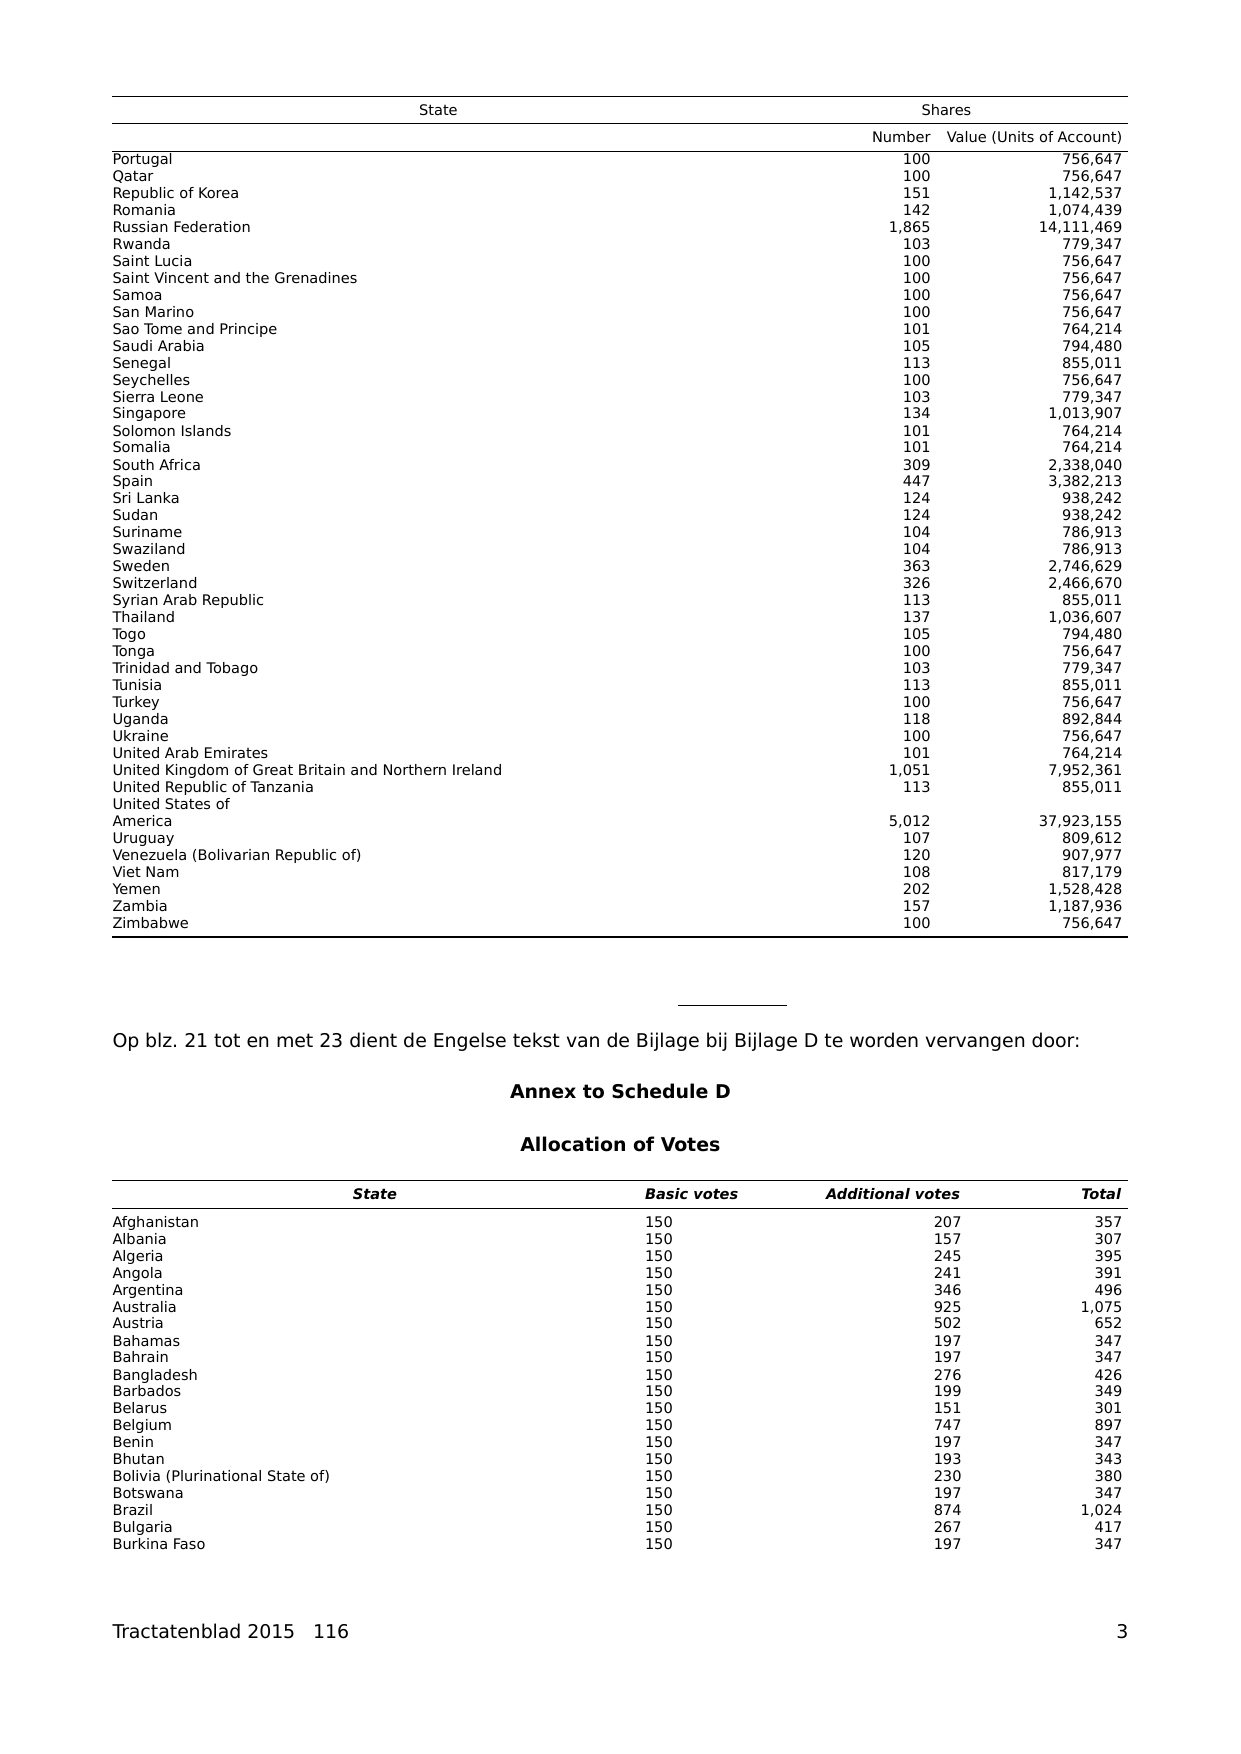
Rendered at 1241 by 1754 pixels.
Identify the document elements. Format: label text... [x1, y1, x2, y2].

table_cell Botswana [112, 1485, 639, 1502]
table_cell 150 [639, 1281, 811, 1298]
table_cell 346 [811, 1281, 967, 1298]
table_cell Somalia [112, 439, 764, 456]
table_cell 794,480 [936, 338, 1128, 354]
table_cell 151 [764, 185, 936, 202]
table_cell 245 [811, 1248, 967, 1264]
table_cell Saudi Arabia [112, 338, 764, 354]
table_cell 150 [639, 1502, 811, 1519]
table_cell 113 [764, 355, 936, 371]
table_cell 855,011 [936, 779, 1128, 796]
table_cell Singapore [112, 405, 764, 422]
table_cell Sudan [112, 507, 764, 524]
table_cell 137 [764, 609, 936, 626]
table_cell 113 [764, 592, 936, 609]
table_cell 363 [764, 558, 936, 575]
subtitle Allocation of Votes [112, 1133, 1128, 1155]
table_cell 100 [764, 643, 936, 660]
table_cell 101 [764, 423, 936, 439]
table_cell 276 [811, 1366, 967, 1383]
table_cell Burkina Faso [112, 1536, 639, 1553]
table_cell 103 [764, 389, 936, 405]
table_header State [112, 97, 764, 123]
table_cell 101 [764, 745, 936, 762]
table_cell 756,647 [936, 270, 1128, 287]
table_cell 100 [764, 270, 936, 287]
table_cell 1,074,439 [936, 202, 1128, 219]
table_cell Bulgaria [112, 1519, 639, 1536]
table_cell 150 [639, 1333, 811, 1349]
table_cell 756,647 [936, 253, 1128, 269]
table_cell 100 [764, 728, 936, 745]
table_cell 150 [639, 1485, 811, 1502]
table_cell 1,075 [967, 1299, 1128, 1315]
table_cell Togo [112, 626, 764, 643]
table_cell 786,913 [936, 524, 1128, 541]
table_cell 1,142,537 [936, 185, 1128, 202]
table_cell 7,952,361 [936, 762, 1128, 779]
table_cell 855,011 [936, 355, 1128, 371]
table_cell 496 [967, 1281, 1128, 1298]
table_cell Afghanistan [112, 1209, 639, 1231]
table_cell 764,214 [936, 321, 1128, 337]
subtitle Annex to Schedule D [112, 1081, 1128, 1103]
table_cell America [112, 813, 764, 830]
table_cell 764,214 [936, 423, 1128, 439]
table_cell 447 [764, 473, 936, 490]
table_cell 199 [811, 1383, 967, 1400]
table_cell 150 [639, 1536, 811, 1553]
table_cell 150 [639, 1519, 811, 1536]
table_cell 343 [967, 1451, 1128, 1468]
table_cell Samoa [112, 287, 764, 303]
table_cell 202 [764, 881, 936, 898]
table_cell 150 [639, 1434, 811, 1451]
table_cell 907,977 [936, 847, 1128, 864]
table_cell 100 [764, 694, 936, 711]
table_cell 104 [764, 541, 936, 558]
table_cell 779,347 [936, 660, 1128, 677]
table_cell 2,466,670 [936, 575, 1128, 592]
table_cell United Republic of Tanzania [112, 779, 764, 796]
table_cell 108 [764, 864, 936, 881]
table_header Additional votes [811, 1181, 967, 1208]
table_cell 124 [764, 490, 936, 507]
table_cell 347 [967, 1434, 1128, 1451]
table_cell 107 [764, 830, 936, 847]
table_cell 100 [764, 253, 936, 269]
table_cell 150 [639, 1366, 811, 1383]
table_cell 1,051 [764, 762, 936, 779]
table_cell Albania [112, 1231, 639, 1247]
table_cell Bangladesh [112, 1366, 639, 1383]
table_cell 309 [764, 456, 936, 473]
table_cell 2,746,629 [936, 558, 1128, 575]
table_cell 113 [764, 779, 936, 796]
table_header Total [967, 1181, 1128, 1208]
table_cell 197 [811, 1349, 967, 1366]
text Op blz. 21 tot en met 23 dient de Engelse tekst van de Bijlage bij Bijlage D te worden vervangen door: [112, 1029, 1128, 1051]
table_cell 1,024 [967, 1502, 1128, 1519]
table_cell 150 [639, 1209, 811, 1231]
table_cell 426 [967, 1366, 1128, 1383]
table_cell Argentina [112, 1281, 639, 1298]
table_cell 150 [639, 1299, 811, 1315]
table_cell 786,913 [936, 541, 1128, 558]
table_cell Uruguay [112, 830, 764, 847]
table_cell 230 [811, 1468, 967, 1485]
table_cell Zambia [112, 898, 764, 915]
table_cell 652 [967, 1315, 1128, 1332]
table_cell 756,647 [936, 915, 1128, 936]
table_cell 347 [967, 1349, 1128, 1366]
table_cell 157 [764, 898, 936, 915]
table_cell 747 [811, 1417, 967, 1434]
table_cell Sao Tome and Principe [112, 321, 764, 337]
table_cell 938,242 [936, 507, 1128, 524]
table_cell Ukraine [112, 728, 764, 745]
table_cell Australia [112, 1299, 639, 1315]
table_cell Sweden [112, 558, 764, 575]
table_cell 874 [811, 1502, 967, 1519]
table_cell 756,647 [936, 152, 1128, 168]
table_cell 756,647 [936, 643, 1128, 660]
table_cell Bahrain [112, 1349, 639, 1366]
table_cell Algeria [112, 1248, 639, 1264]
table_cell Spain [112, 473, 764, 490]
table_header Basic votes [639, 1181, 811, 1208]
table_cell 391 [967, 1265, 1128, 1281]
table_cell 2,338,040 [936, 456, 1128, 473]
table_cell 14,111,469 [936, 219, 1128, 236]
table_cell Barbados [112, 1383, 639, 1400]
table_cell 103 [764, 236, 936, 253]
table_cell 150 [639, 1248, 811, 1264]
table_cell 37,923,155 [936, 813, 1128, 830]
table_cell Bhutan [112, 1451, 639, 1468]
table_cell 100 [764, 287, 936, 303]
table_cell Bahamas [112, 1333, 639, 1349]
table_cell 502 [811, 1315, 967, 1332]
table_cell Yemen [112, 881, 764, 898]
table_cell 105 [764, 338, 936, 354]
table_cell 150 [639, 1265, 811, 1281]
table_cell Austria [112, 1315, 639, 1332]
table_cell 349 [967, 1383, 1128, 1400]
table_cell 938,242 [936, 490, 1128, 507]
table_cell 197 [811, 1434, 967, 1451]
table_cell 395 [967, 1248, 1128, 1264]
table_cell 193 [811, 1451, 967, 1468]
table_cell 817,179 [936, 864, 1128, 881]
table_cell Value (Units of Account) [936, 124, 1128, 151]
table_cell 150 [639, 1383, 811, 1400]
table_cell 347 [967, 1485, 1128, 1502]
table_cell Benin [112, 1434, 639, 1451]
table_cell 347 [967, 1333, 1128, 1349]
table_cell Saint Vincent and the Grenadines [112, 270, 764, 287]
table_cell 134 [764, 405, 936, 422]
table_cell 1,865 [764, 219, 936, 236]
table_cell 307 [967, 1231, 1128, 1247]
table_cell 897 [967, 1417, 1128, 1434]
table_cell Republic of Korea [112, 185, 764, 202]
table_cell Uganda [112, 711, 764, 728]
table_cell 197 [811, 1536, 967, 1553]
table_cell Sierra Leone [112, 389, 764, 405]
table_cell 124 [764, 507, 936, 524]
table_cell Belgium [112, 1417, 639, 1434]
table_cell Brazil [112, 1502, 639, 1519]
table_cell Qatar [112, 168, 764, 185]
table_cell 756,647 [936, 287, 1128, 303]
table_cell 100 [764, 304, 936, 321]
table_cell Venezuela (Bolivarian Republic of) [112, 847, 764, 864]
table_cell Belarus [112, 1400, 639, 1417]
table_cell 301 [967, 1400, 1128, 1417]
table_cell 267 [811, 1519, 967, 1536]
table_cell Zimbabwe [112, 915, 764, 936]
table_cell 417 [967, 1519, 1128, 1536]
table_cell Solomon Islands [112, 423, 764, 439]
table_cell 157 [811, 1231, 967, 1247]
table_cell 241 [811, 1265, 967, 1281]
table_cell 151 [811, 1400, 967, 1417]
table_cell 101 [764, 321, 936, 337]
table_cell 150 [639, 1315, 811, 1332]
table_cell 100 [764, 152, 936, 168]
table_cell 118 [764, 711, 936, 728]
table_cell 892,844 [936, 711, 1128, 728]
table_cell Romania [112, 202, 764, 219]
table_cell 1,187,936 [936, 898, 1128, 915]
table_cell United States of [112, 796, 764, 813]
table_cell Switzerland [112, 575, 764, 592]
table_cell 855,011 [936, 677, 1128, 694]
table_cell 925 [811, 1299, 967, 1315]
table_cell 100 [764, 371, 936, 388]
table_cell 764,214 [936, 439, 1128, 456]
table_cell Viet Nam [112, 864, 764, 881]
table_cell 150 [639, 1349, 811, 1366]
table_cell [112, 124, 764, 151]
table_cell 1,528,428 [936, 881, 1128, 898]
table_header Shares [764, 97, 1128, 123]
table_cell 103 [764, 660, 936, 677]
table_cell Russian Federation [112, 219, 764, 236]
table_cell 113 [764, 677, 936, 694]
table_cell South Africa [112, 456, 764, 473]
table_cell Rwanda [112, 236, 764, 253]
table_cell Bolivia (Plurinational State of) [112, 1468, 639, 1485]
table_cell 142 [764, 202, 936, 219]
table_cell United Arab Emirates [112, 745, 764, 762]
table_cell 197 [811, 1485, 967, 1502]
table_cell 380 [967, 1468, 1128, 1485]
table_cell United Kingdom of Great Britain and Northern Ireland [112, 762, 764, 779]
table_cell 756,647 [936, 168, 1128, 185]
table_cell 150 [639, 1417, 811, 1434]
table_cell 764,214 [936, 745, 1128, 762]
table_cell 150 [639, 1231, 811, 1247]
table_cell 756,647 [936, 694, 1128, 711]
table_cell Turkey [112, 694, 764, 711]
table_cell Saint Lucia [112, 253, 764, 269]
table_cell 326 [764, 575, 936, 592]
table_cell 357 [967, 1209, 1128, 1231]
table_cell [936, 796, 1128, 813]
table_cell 779,347 [936, 389, 1128, 405]
table_cell Swaziland [112, 541, 764, 558]
table_cell Syrian Arab Republic [112, 592, 764, 609]
table_cell Thailand [112, 609, 764, 626]
table_cell San Marino [112, 304, 764, 321]
table_cell Number [764, 124, 936, 151]
table_cell 347 [967, 1536, 1128, 1553]
table_cell 150 [639, 1451, 811, 1468]
table_cell 197 [811, 1333, 967, 1349]
table_cell 855,011 [936, 592, 1128, 609]
table_cell Suriname [112, 524, 764, 541]
table_cell Tonga [112, 643, 764, 660]
table_cell Angola [112, 1265, 639, 1281]
table_cell Tunisia [112, 677, 764, 694]
table_cell 756,647 [936, 304, 1128, 321]
table_cell 100 [764, 915, 936, 936]
table_cell 105 [764, 626, 936, 643]
table_cell Senegal [112, 355, 764, 371]
table_cell 794,480 [936, 626, 1128, 643]
table_cell Seychelles [112, 371, 764, 388]
table_cell 207 [811, 1209, 967, 1231]
table_cell 104 [764, 524, 936, 541]
table_cell 150 [639, 1468, 811, 1485]
table_cell Sri Lanka [112, 490, 764, 507]
table_cell 100 [764, 168, 936, 185]
table_cell Trinidad and Tobago [112, 660, 764, 677]
table_cell 101 [764, 439, 936, 456]
table_cell 5,012 [764, 813, 936, 830]
table_cell 756,647 [936, 728, 1128, 745]
table_cell 1,036,607 [936, 609, 1128, 626]
table_cell 1,013,907 [936, 405, 1128, 422]
table_cell Portugal [112, 152, 764, 168]
table_header State [112, 1181, 639, 1208]
table_cell [764, 796, 936, 813]
table_cell 779,347 [936, 236, 1128, 253]
table_cell 756,647 [936, 371, 1128, 388]
table_cell 3,382,213 [936, 473, 1128, 490]
table_cell 150 [639, 1400, 811, 1417]
table_cell 120 [764, 847, 936, 864]
table_cell 809,612 [936, 830, 1128, 847]
